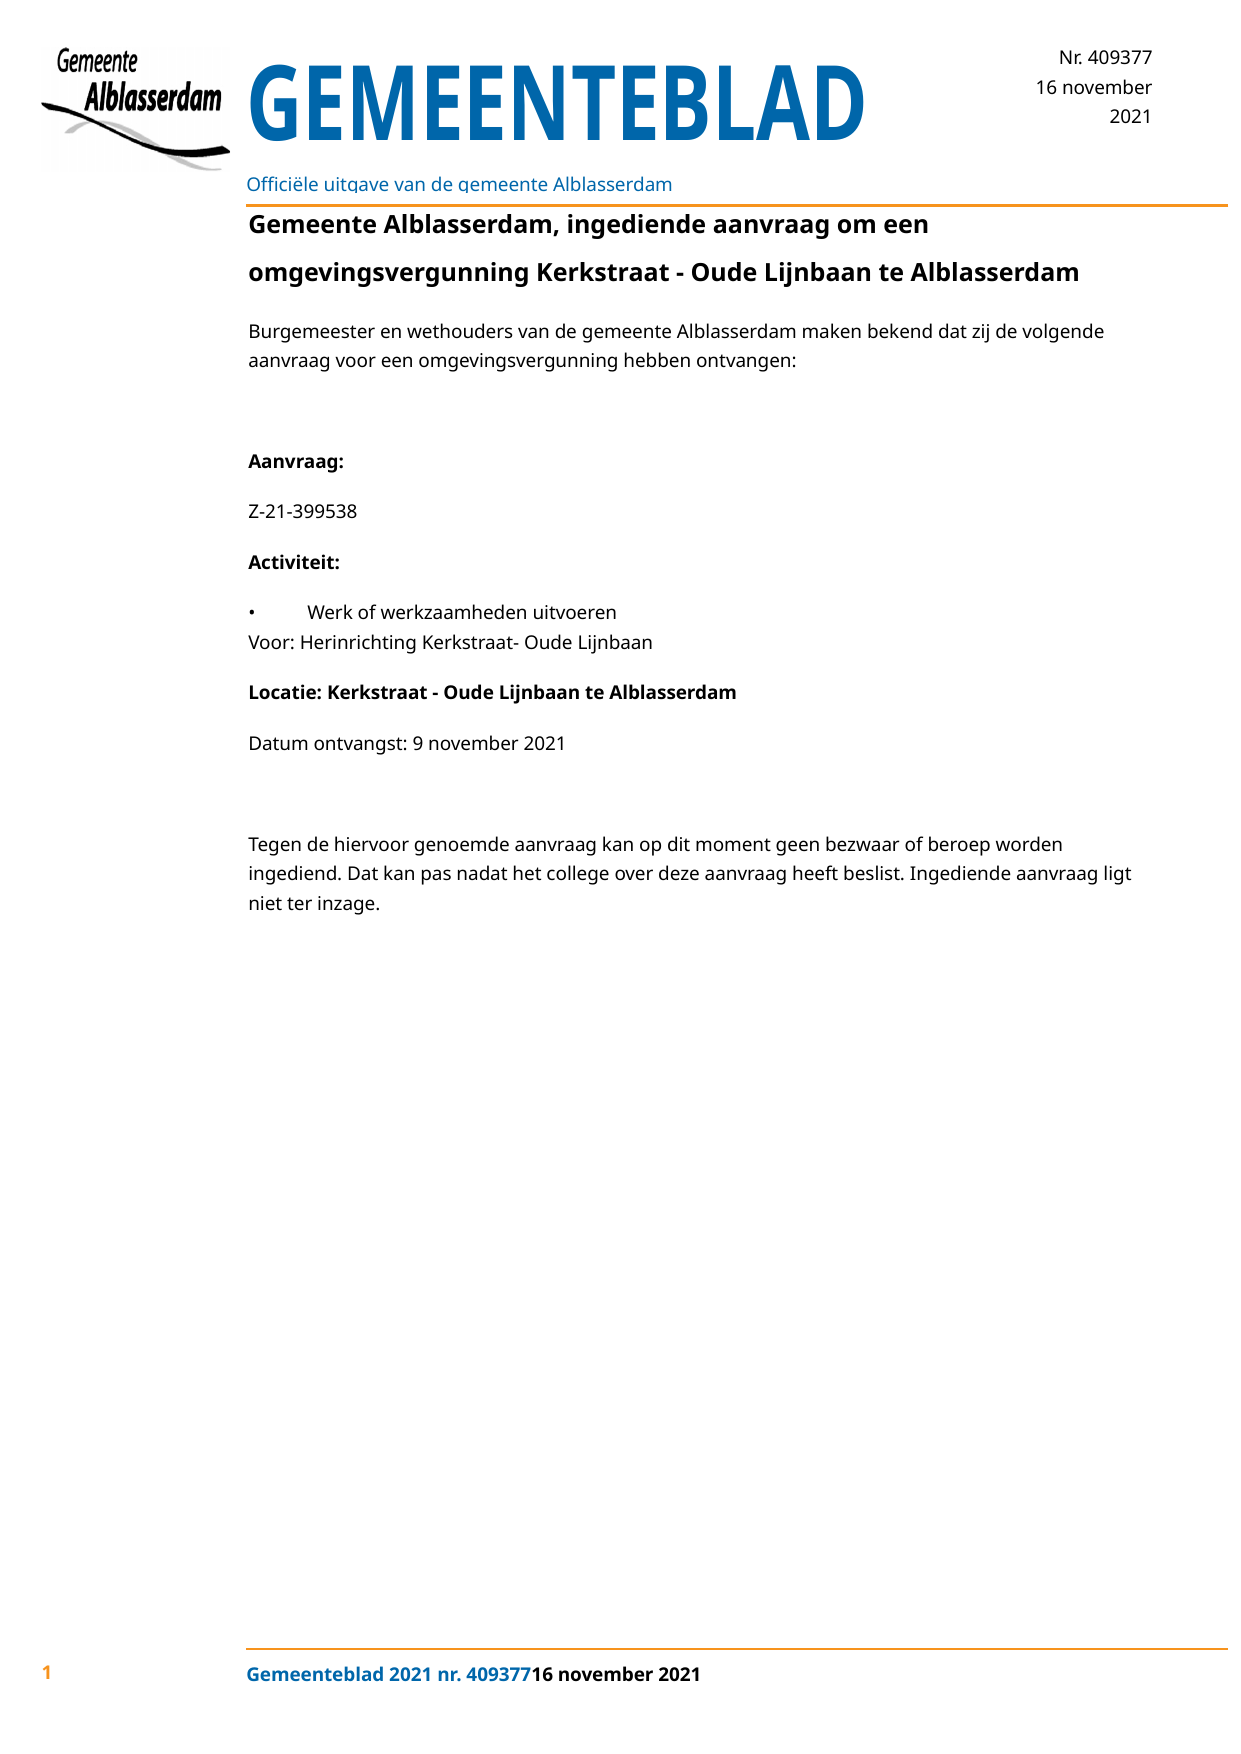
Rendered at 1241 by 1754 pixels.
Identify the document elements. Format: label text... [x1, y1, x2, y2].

text Z-21-399538 [248, 499, 1152, 524]
picture [41, 47, 231, 172]
text Tegen de hiervoor genoemde aanvraag kan op dit moment geen bezwaar of beroep worden ingediend. Dat kan pas nadat het college over deze aanvraag heeft beslist. Ingediende aanvraag ligt niet ter inzage. [248, 831, 1152, 916]
text Voor: Herinrichting Kerkstraat- Oude Lijnbaan [248, 629, 1152, 655]
text Gemeente Alblasserdam, ingediende aanvraag om een omgevingsvergunning Kerkstraat - Oude Lijnbaan te Alblasserdam [248, 207, 1152, 288]
text Burgemeester en wethouders van de gemeente Alblasserdam maken bekend dat zij de volgende aanvraag voor een omgevingsvergunning hebben ontvangen: [248, 318, 1152, 373]
list Werk of werkzaamheden uitvoeren [248, 599, 1152, 625]
text Aanvraag: [248, 448, 1152, 474]
text Activiteit: [248, 549, 1152, 575]
text Locatie: Kerkstraat - Oude Lijnbaan te Alblasserdam [248, 679, 1152, 705]
text Datum ontvangst: 9 november 2021 [248, 730, 1152, 756]
